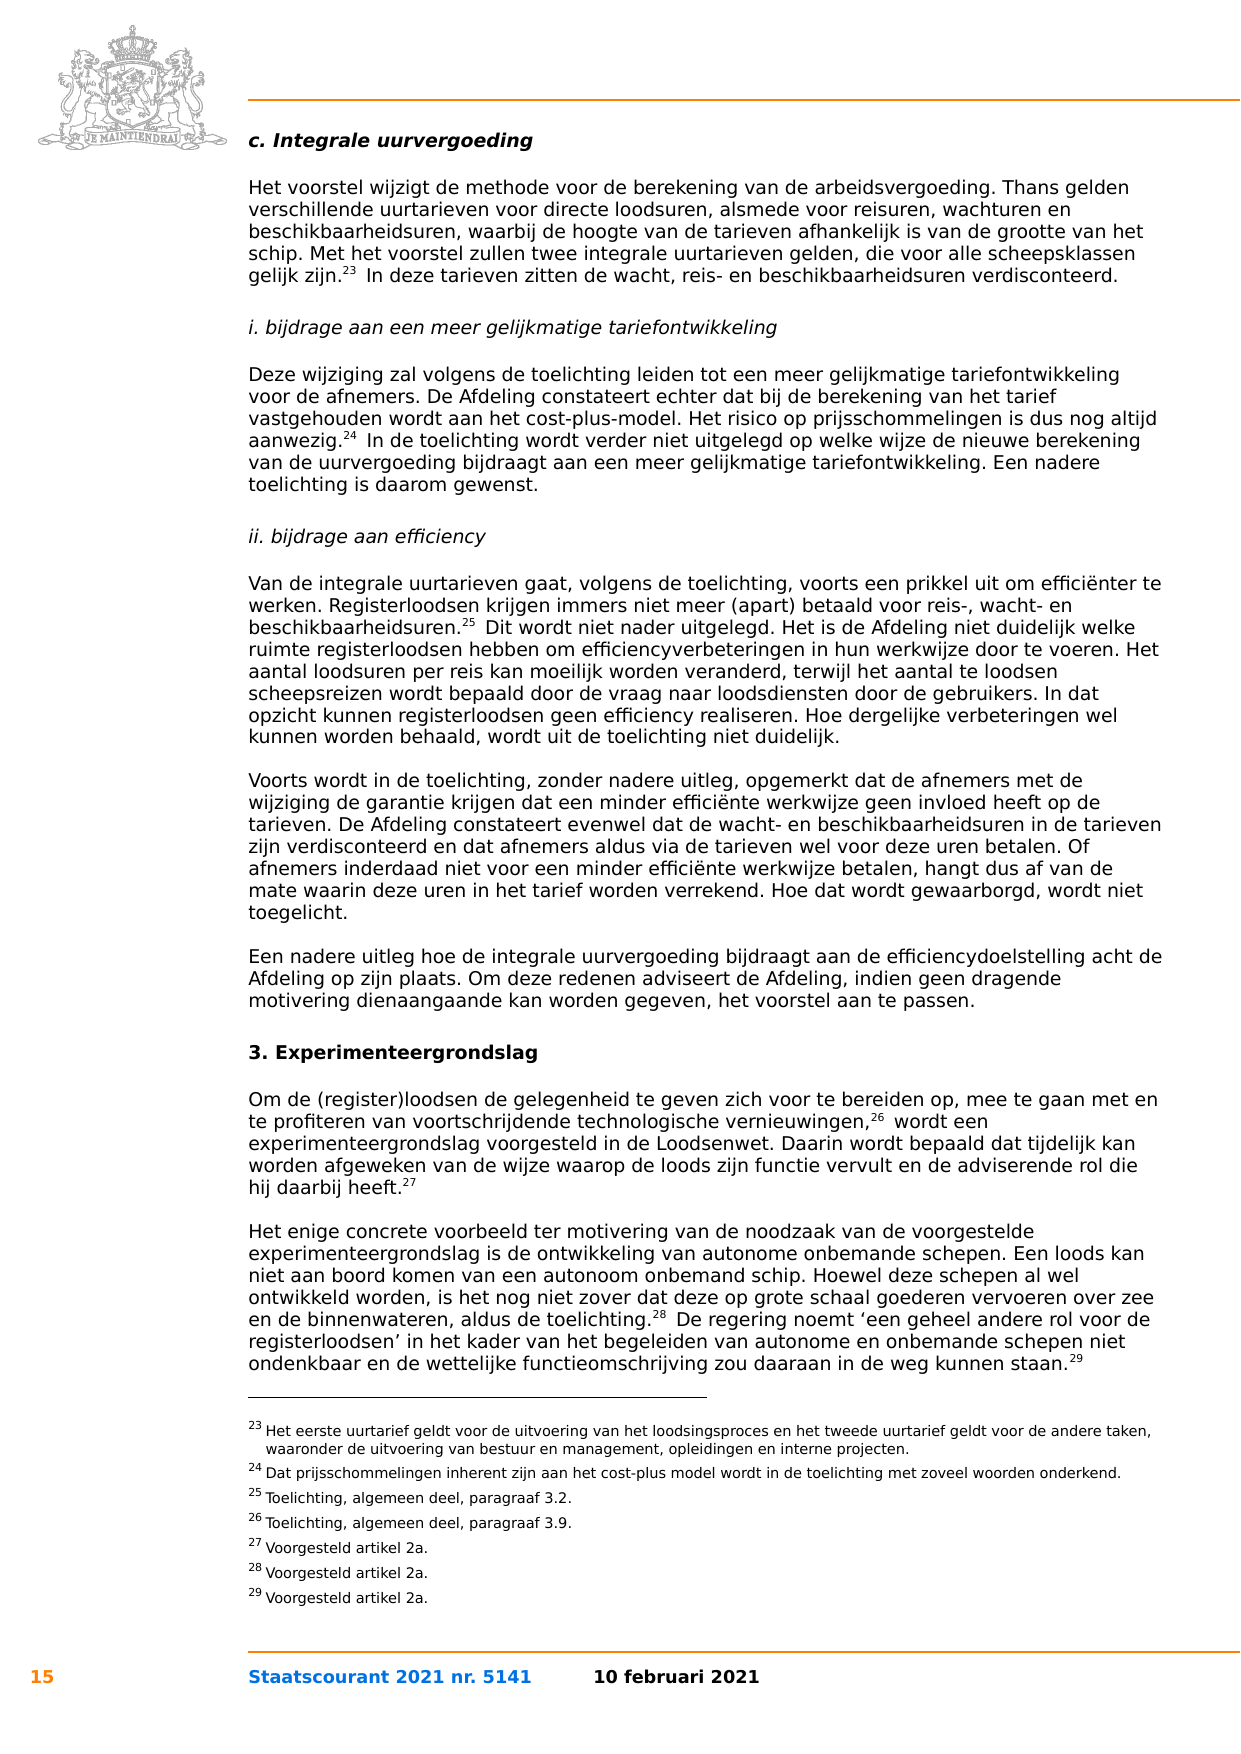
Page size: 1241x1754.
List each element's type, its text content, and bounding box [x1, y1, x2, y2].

text Om de (register)loodsen de gelegenheid te geven zich voor te bereiden op, mee te gaan met en te profiteren van voortschrijdende technologische vernieuwingen, wordt een experimenteergrondslag voorgesteld in de Loodsenwet. Daarin wordt bepaald dat tijdelijk kan worden afgeweken van de wijze waarop de loods zijn functie vervult en de adviserende rol die hij daarbij heeft. [248, 1089, 1163, 1199]
text Deze wijziging zal volgens de toelichting leiden tot een meer gelijkmatige tariefontwikkeling voor de afnemers. De Afdeling constateert echter dat bij de berekening van het tarief vastgehouden wordt aan het cost-plus-model. Het risico op prijsschommelingen is dus nog altijd aanwezig. In de toelichting wordt verder niet uitgelegd op welke wijze de nieuwe berekening van de uurvergoeding bijdraagt aan een meer gelijkmatige tariefontwikkeling. Een nadere toelichting is daarom gewenst. [248, 364, 1163, 496]
text Dat prijsschommelingen inherent zijn aan het cost-plus model wordt in de toelichting met zoveel woorden onderkend. [248, 1461, 1163, 1483]
text Het enige concrete voorbeeld ter motivering van de noodzaak van de voorgestelde experimenteergrondslag is de ontwikkeling van autonome onbemande schepen. Een loods kan niet aan boord komen van een autonoom onbemand schip. Hoewel deze schepen al wel ontwikkeld worden, is het nog niet zover dat deze op grote schaal goederen vervoeren over zee en de binnenwateren, aldus de toelichting. De regering noemt ‘een geheel andere rol voor de registerloodsen’ in het kader van het begeleiden van autonome en onbemande schepen niet ondenkbaar en de wettelijke functieomschrijving zou daaraan in de weg kunnen staan. [248, 1221, 1163, 1374]
text Voorgesteld artikel 2a. [248, 1536, 1163, 1558]
text Een nadere uitleg hoe de integrale uurvergoeding bijdraagt aan de efficiencydoelstelling acht de Afdeling op zijn plaats. Om deze redenen adviseert de Afdeling, indien geen dragende motivering dienaangaande kan worden gegeven, het voorstel aan te passen. [248, 946, 1163, 1012]
text Voorgesteld artikel 2a. [248, 1586, 1163, 1608]
subtitle 3. Experimenteergrondslag [248, 1042, 1163, 1064]
subtitle i. bijdrage aan een meer gelijkmatige tariefontwikkeling [248, 317, 1163, 339]
text Voorts wordt in de toelichting, zonder nadere uitleg, opgemerkt dat de afnemers met de wijziging de garantie krijgen dat een minder efficiënte werkwijze geen invloed heeft op de tarieven. De Afdeling constateert evenwel dat de wacht- en beschikbaarheidsuren in de tarieven zijn verdisconteerd en dat afnemers aldus via de tarieven wel voor deze uren betalen. Of afnemers inderdaad niet voor een minder efficiënte werkwijze betalen, hangt dus af van de mate waarin deze uren in het tarief worden verrekend. Hoe dat wordt gewaarborgd, wordt niet toegelicht. [248, 770, 1163, 924]
text Het voorstel wijzigt de methode voor de berekening van de arbeidsvergoeding. Thans gelden verschillende uurtarieven voor directe loodsuren, alsmede voor reisuren, wachturen en beschikbaarheidsuren, waarbij de hoogte van de tarieven afhankelijk is van de grootte van het schip. Met het voorstel zullen twee integrale uurtarieven gelden, die voor alle scheepsklassen gelijk zijn. In deze tarieven zitten de wacht, reis- en beschikbaarheidsuren verdisconteerd. [248, 177, 1163, 287]
text Voorgesteld artikel 2a. [248, 1561, 1163, 1583]
text Toelichting, algemeen deel, paragraaf 3.2. [248, 1486, 1163, 1508]
text Het eerste uurtarief geldt voor de uitvoering van het loodsingsproces en het tweede uurtarief geldt voor de andere taken, waaronder de uitvoering van bestuur en management, opleidingen en interne projecten. [248, 1419, 1163, 1458]
subtitle c. Integrale uurvergoeding [248, 130, 1163, 152]
text Toelichting, algemeen deel, paragraaf 3.9. [248, 1511, 1163, 1533]
subtitle ii. bijdrage aan efficiency [248, 526, 1163, 548]
picture [38, 25, 227, 150]
text Van de integrale uurtarieven gaat, volgens de toelichting, voorts een prikkel uit om efficiënter te werken. Registerloodsen krijgen immers niet meer (apart) betaald voor reis-, wacht- en beschikbaarheidsuren. Dit wordt niet nader uitgelegd. Het is de Afdeling niet duidelijk welke ruimte registerloodsen hebben om efficiencyverbeteringen in hun werkwijze door te voeren. Het aantal loodsuren per reis kan moeilijk worden veranderd, terwijl het aantal te loodsen scheepsreizen wordt bepaald door de vraag naar loodsdiensten door de gebruikers. In dat opzicht kunnen registerloodsen geen efficiency realiseren. Hoe dergelijke verbeteringen wel kunnen worden behaald, wordt uit de toelichting niet duidelijk. [248, 573, 1163, 748]
